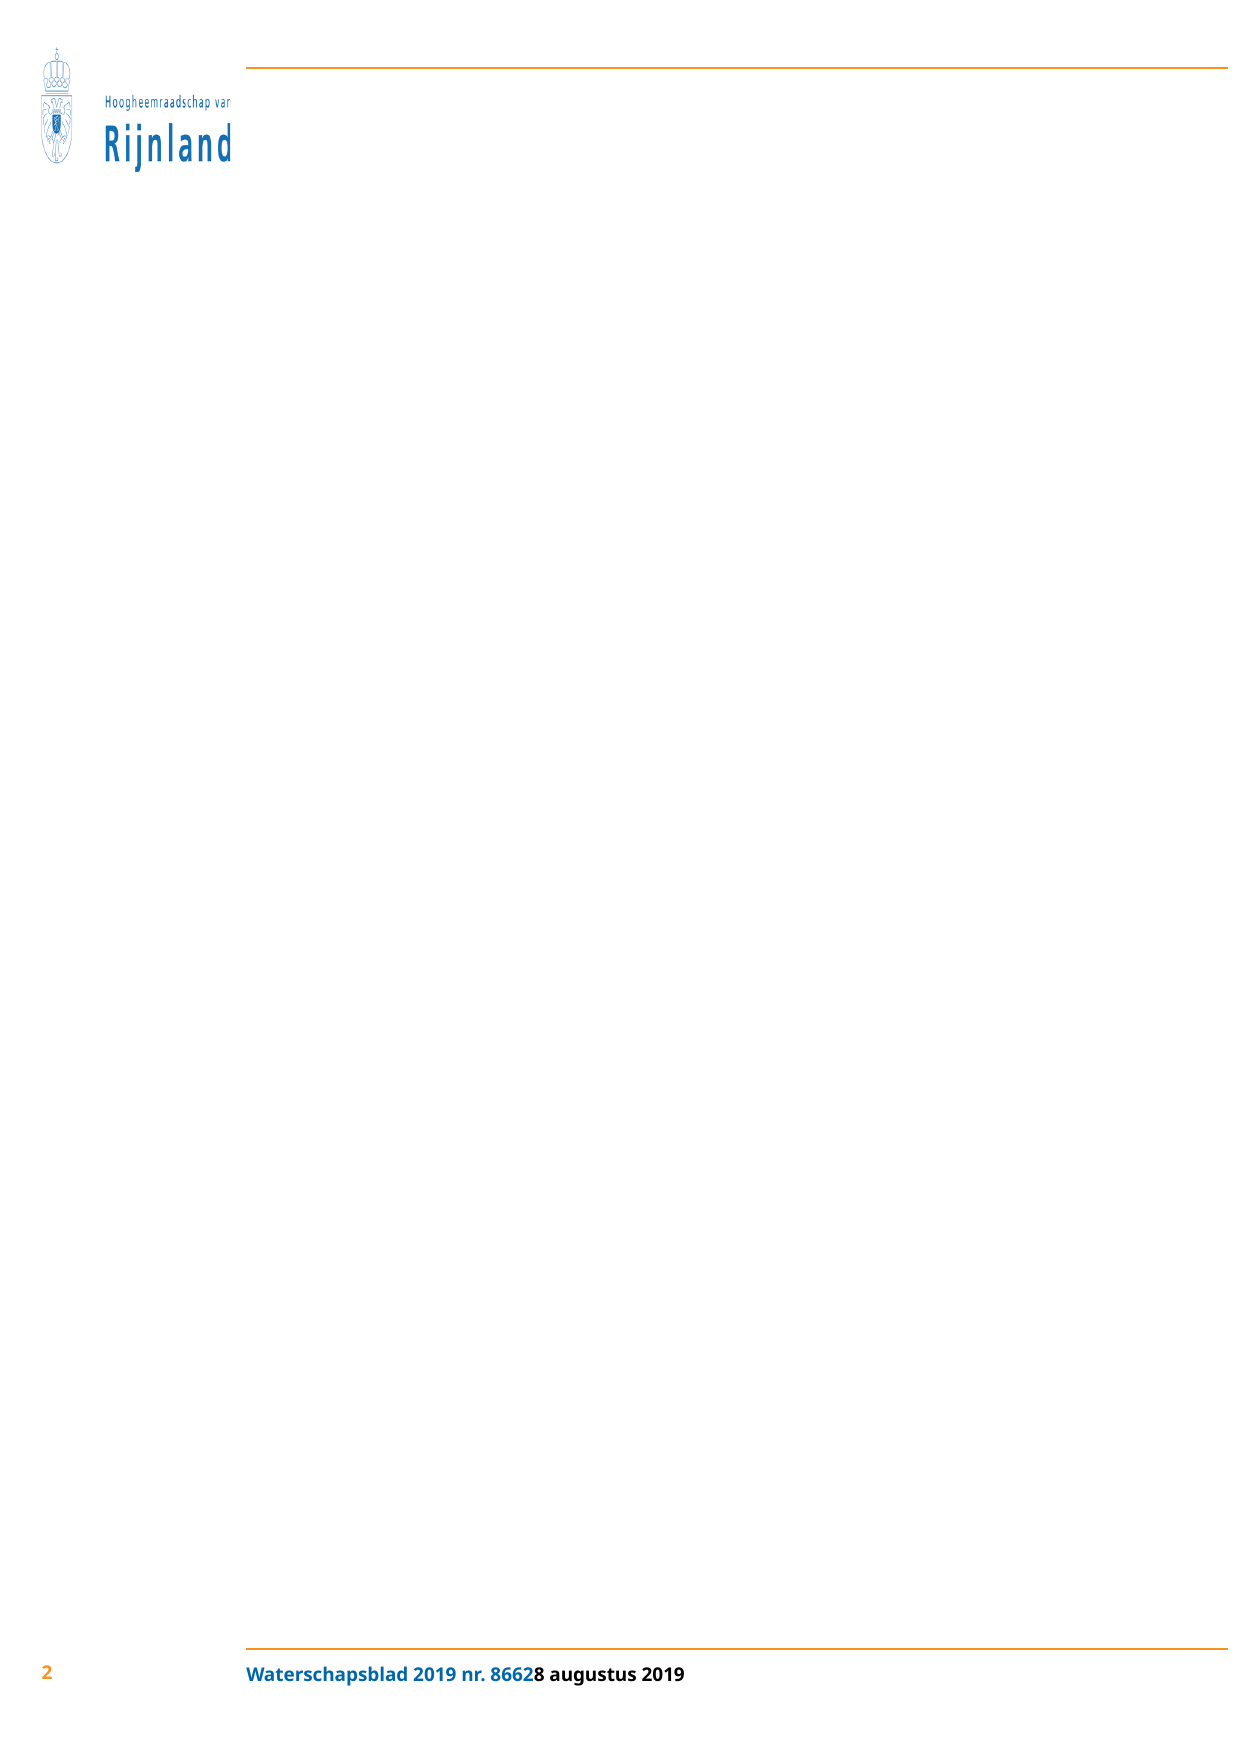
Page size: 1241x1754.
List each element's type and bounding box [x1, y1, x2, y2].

picture [41, 47, 231, 172]
